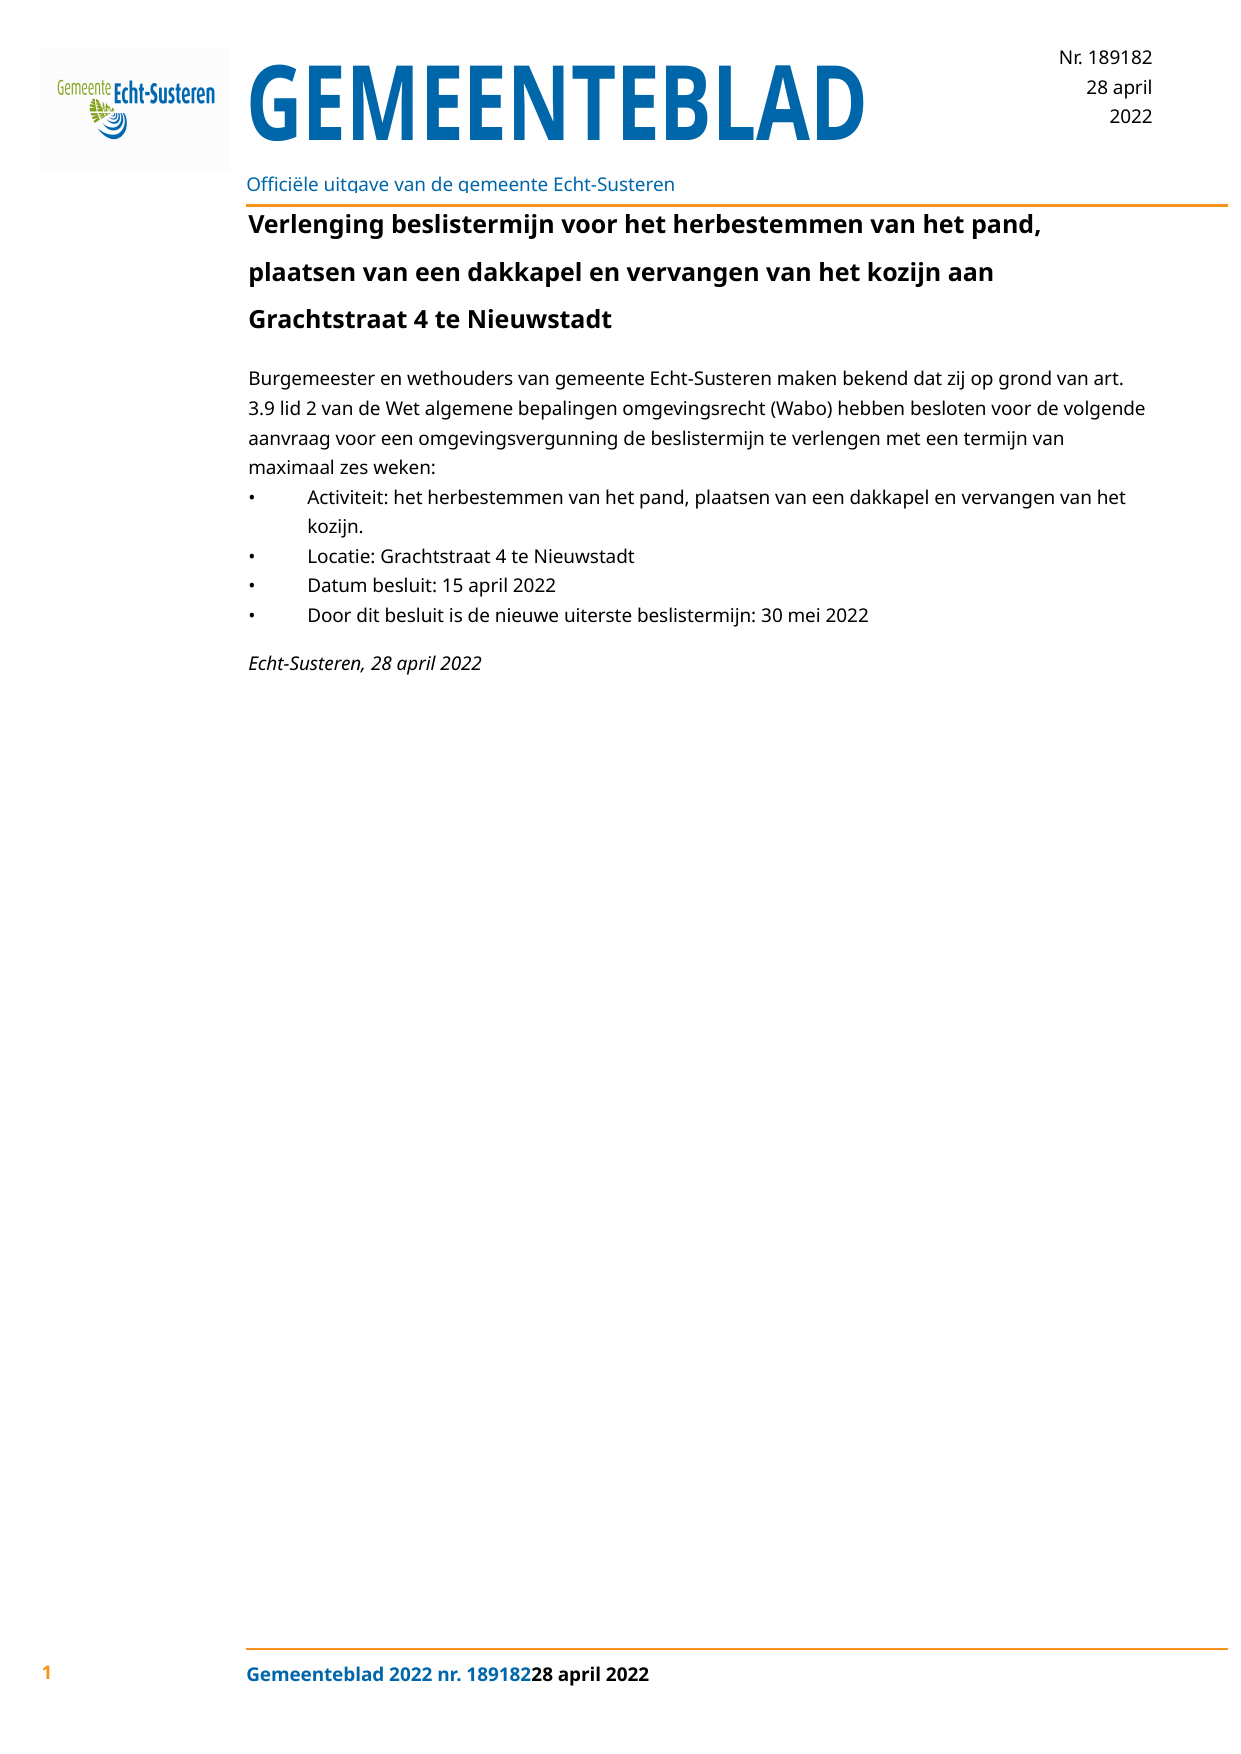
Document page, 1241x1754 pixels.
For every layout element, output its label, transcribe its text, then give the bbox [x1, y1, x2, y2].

text Burgemeester en wethouders van gemeente Echt-Susteren maken bekend dat zij op grond van art. 3.9 lid 2 van de Wet algemene bepalingen omgevingsrecht (Wabo) hebben besloten voor de volgende aanvraag voor een omgevingsvergunning de beslistermijn te verlengen met een termijn van maximaal zes weken: [248, 366, 1152, 480]
list Activiteit: het herbestemmen van het pand, plaatsen van een dakkapel en vervangen van het kozijn. [248, 484, 1152, 539]
list Door dit besluit is de nieuwe uiterste beslistermijn: 30 mei 2022 [248, 602, 1152, 628]
list Locatie: Grachtstraat 4 te Nieuwstadt [248, 543, 1152, 569]
text Verlenging beslistermijn voor het herbestemmen van het pand, plaatsen van een dakkapel en vervangen van het kozijn aan Grachtstraat 4 te Nieuwstadt [248, 207, 1152, 336]
picture [41, 47, 231, 172]
text Echt-Susteren, 28 april 2022 [248, 650, 1152, 676]
list Datum besluit: 15 april 2022 [248, 573, 1152, 598]
